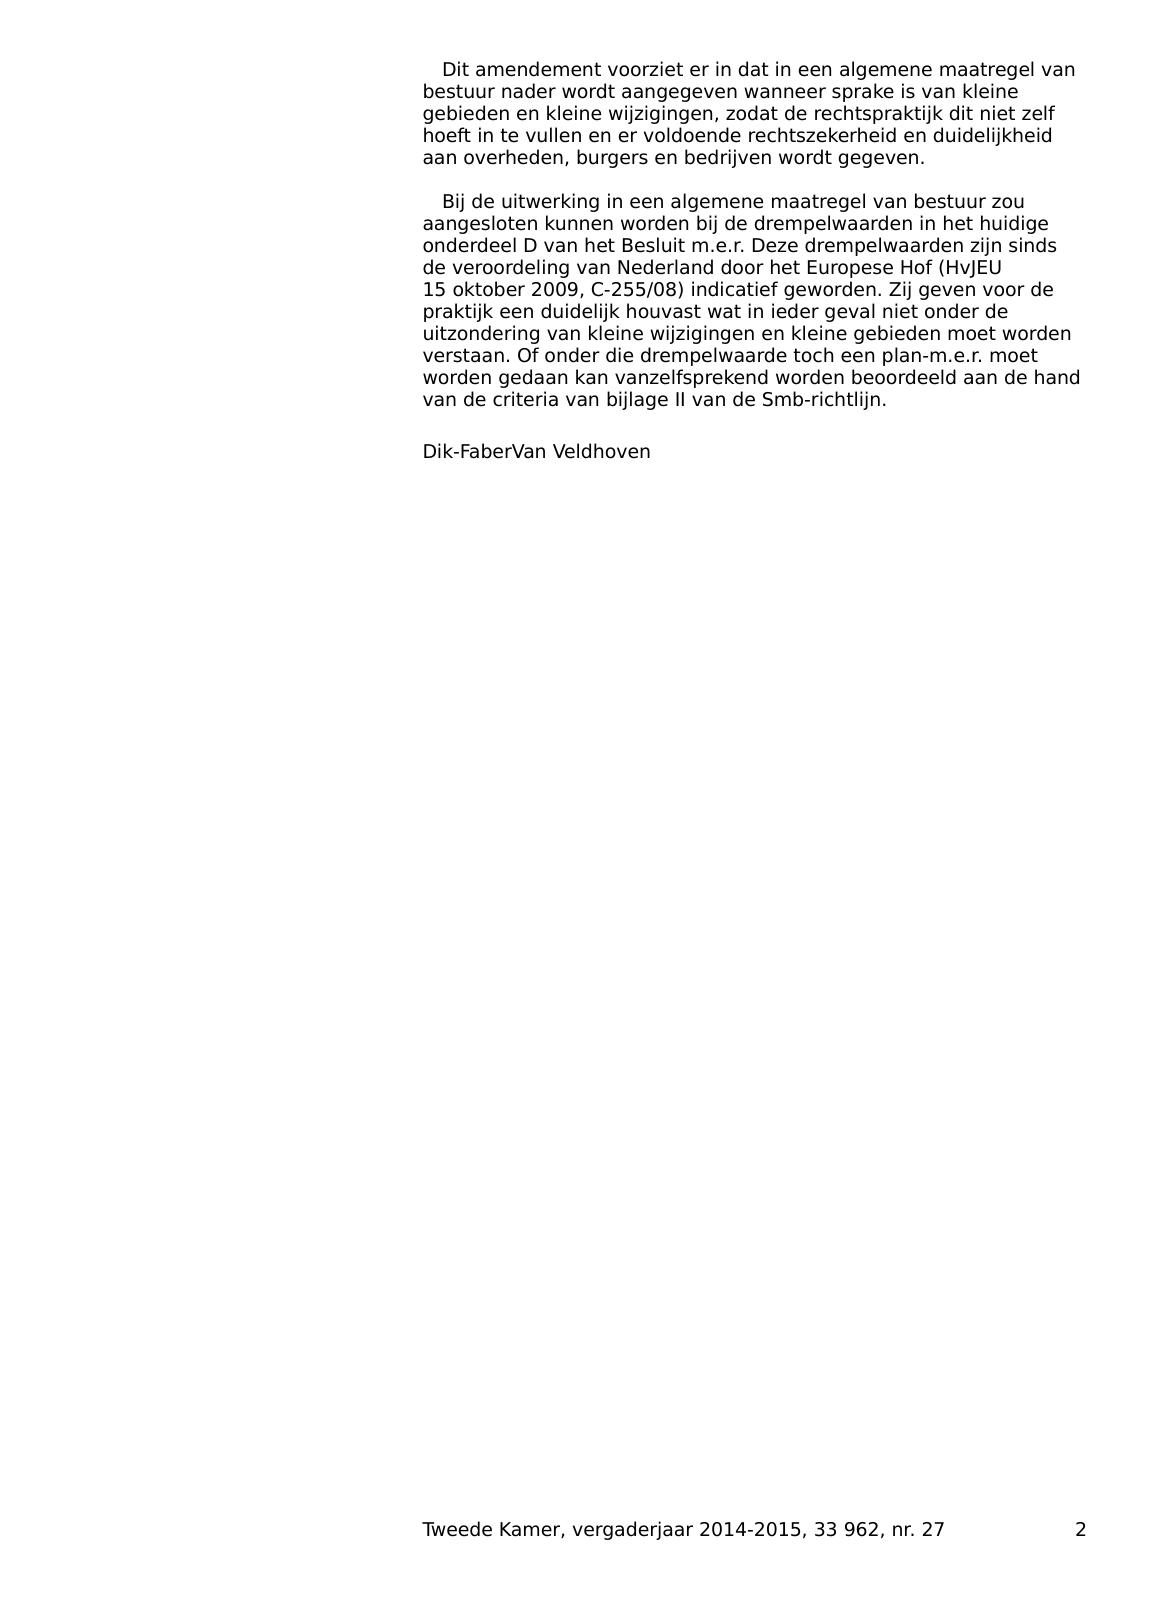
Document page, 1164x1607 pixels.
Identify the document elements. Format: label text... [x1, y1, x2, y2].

text Bij de uitwerking in een algemene maatregel van bestuur zou aangesloten kunnen worden bij de drempelwaarden in het huidige onderdeel D van het Besluit m.e.r. Deze drempelwaarden zijn sinds de veroordeling van Nederland door het Europese Hof (HvJEU 15 oktober 2009, C-255/08) indicatief geworden. Zij geven voor de praktijk een duidelijk houvast wat in ieder geval niet onder de uitzondering van kleine wijzigingen en kleine gebieden moet worden verstaan. Of onder die drempelwaarde toch een plan-m.e.r. moet worden gedaan kan vanzelfsprekend worden beoordeeld aan de hand van de criteria van bijlage II van de Smb-richtlijn. [422, 191, 1087, 411]
text Dit amendement voorziet er in dat in een algemene maatregel van bestuur nader wordt aangegeven wanneer sprake is van kleine gebieden en kleine wijzigingen, zodat de rechtspraktijk dit niet zelf hoeft in te vullen en er voldoende rechtszekerheid en duidelijkheid aan overheden, burgers en bedrijven wordt gegeven. [422, 59, 1087, 169]
text Dik-FaberVan Veldhoven [422, 441, 1087, 463]
